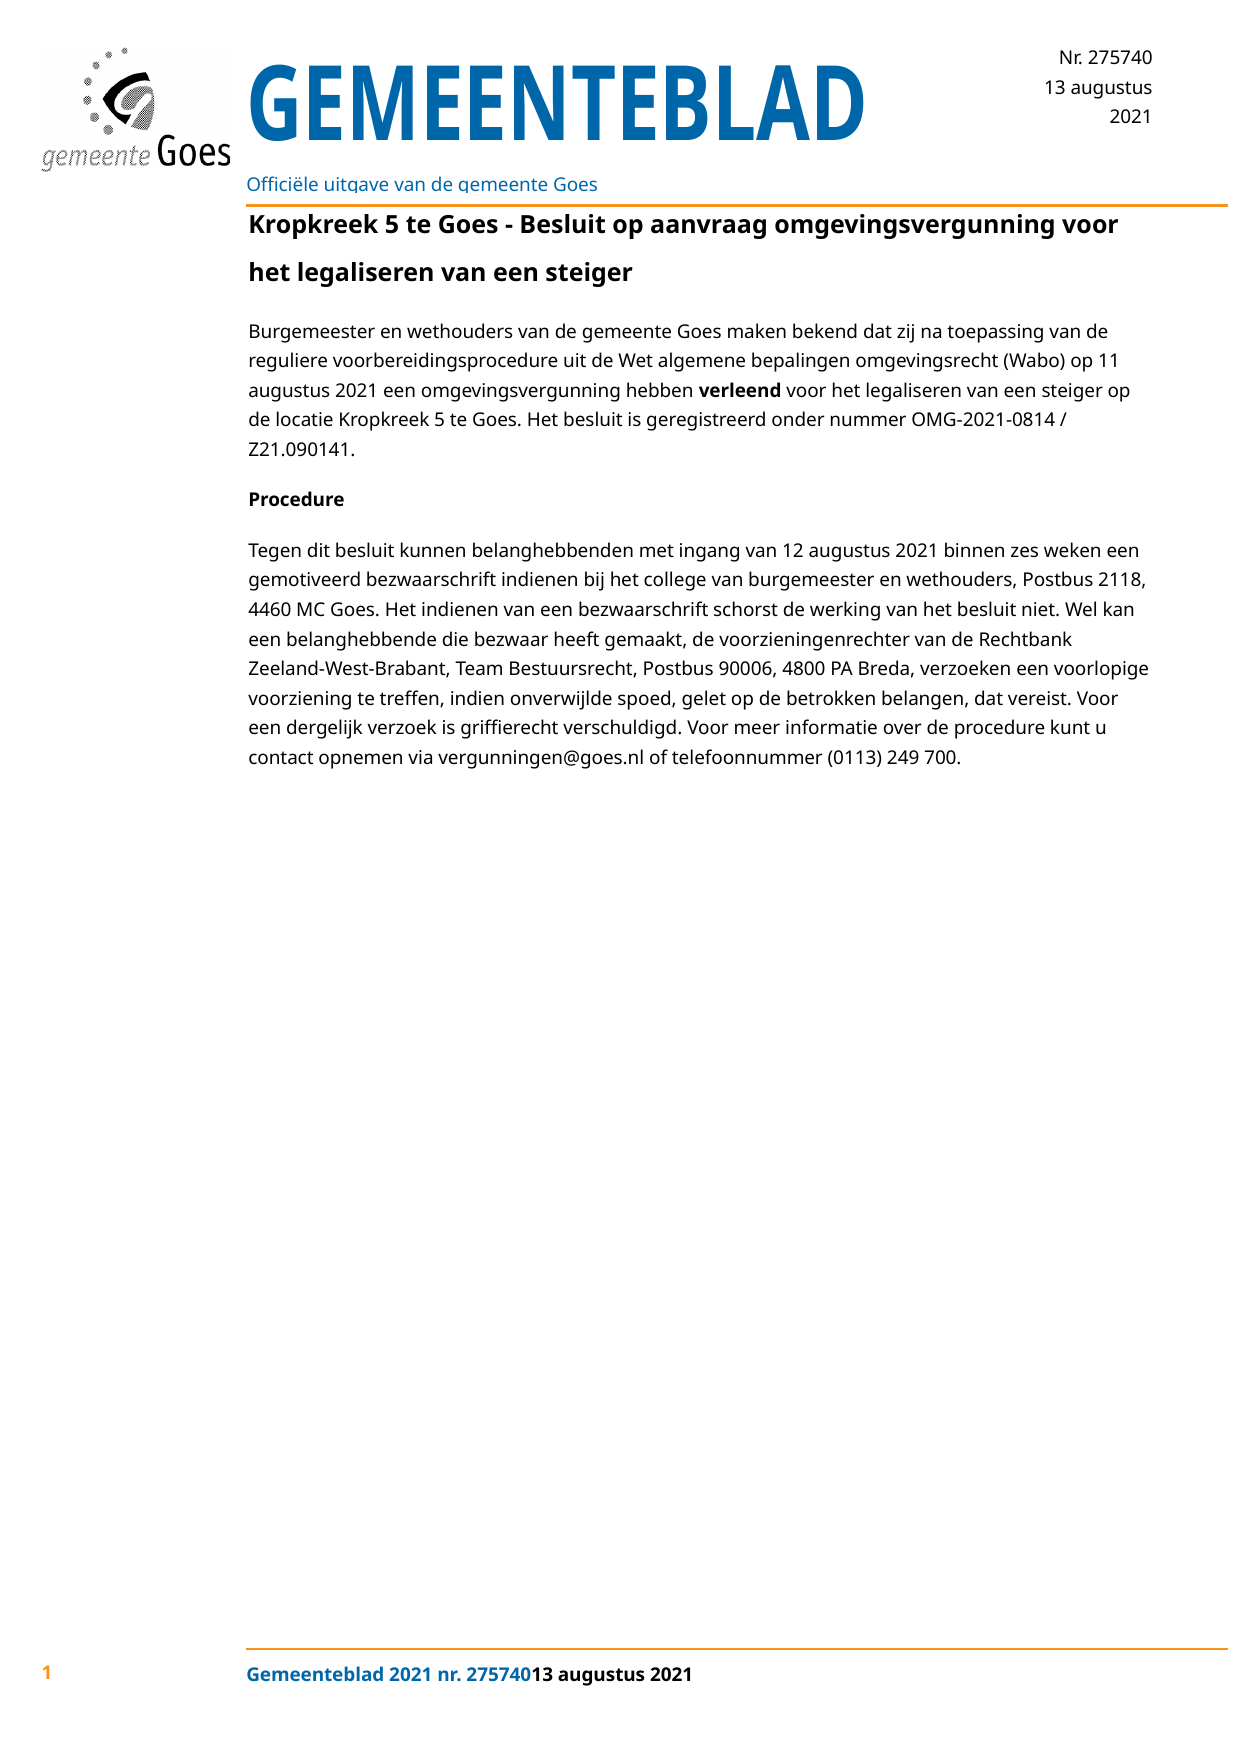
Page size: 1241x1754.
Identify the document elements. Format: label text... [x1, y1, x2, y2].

text Burgemeester en wethouders van de gemeente Goes maken bekend dat zij na toepassing van de reguliere voorbereidingsprocedure uit de Wet algemene bepalingen omgevingsrecht (Wabo) op 11 augustus 2021 een omgevingsvergunning hebben verleend voor het legaliseren van een steiger op de locatie Kropkreek 5 te Goes. Het besluit is geregistreerd onder nummer OMG-2021-0814 / Z21.090141. [248, 318, 1152, 462]
picture [41, 47, 231, 172]
text Kropkreek 5 te Goes - Besluit op aanvraag omgevingsvergunning voor het legaliseren van een steiger [248, 207, 1152, 288]
text Procedure [248, 487, 1152, 512]
text Tegen dit besluit kunnen belanghebbenden met ingang van 12 augustus 2021 binnen zes weken een gemotiveerd bezwaarschrift indienen bij het college van burgemeester en wethouders, Postbus 2118, 4460 MC Goes. Het indienen van een bezwaarschrift schorst de werking van het besluit niet. Wel kan een belanghebbende die bezwaar heeft gemaakt, de voorzieningenrechter van de Rechtbank Zeeland-West-Brabant, Team Bestuursrecht, Postbus 90006, 4800 PA Breda, verzoeken een voorlopige voorziening te treffen, indien onverwijlde spoed, gelet op de betrokken belangen, dat vereist. Voor een dergelijk verzoek is griffierecht verschuldigd. Voor meer informatie over de procedure kunt u contact opnemen via vergunningen@goes.nl of telefoonnummer (0113) 249 700. [248, 537, 1152, 770]
